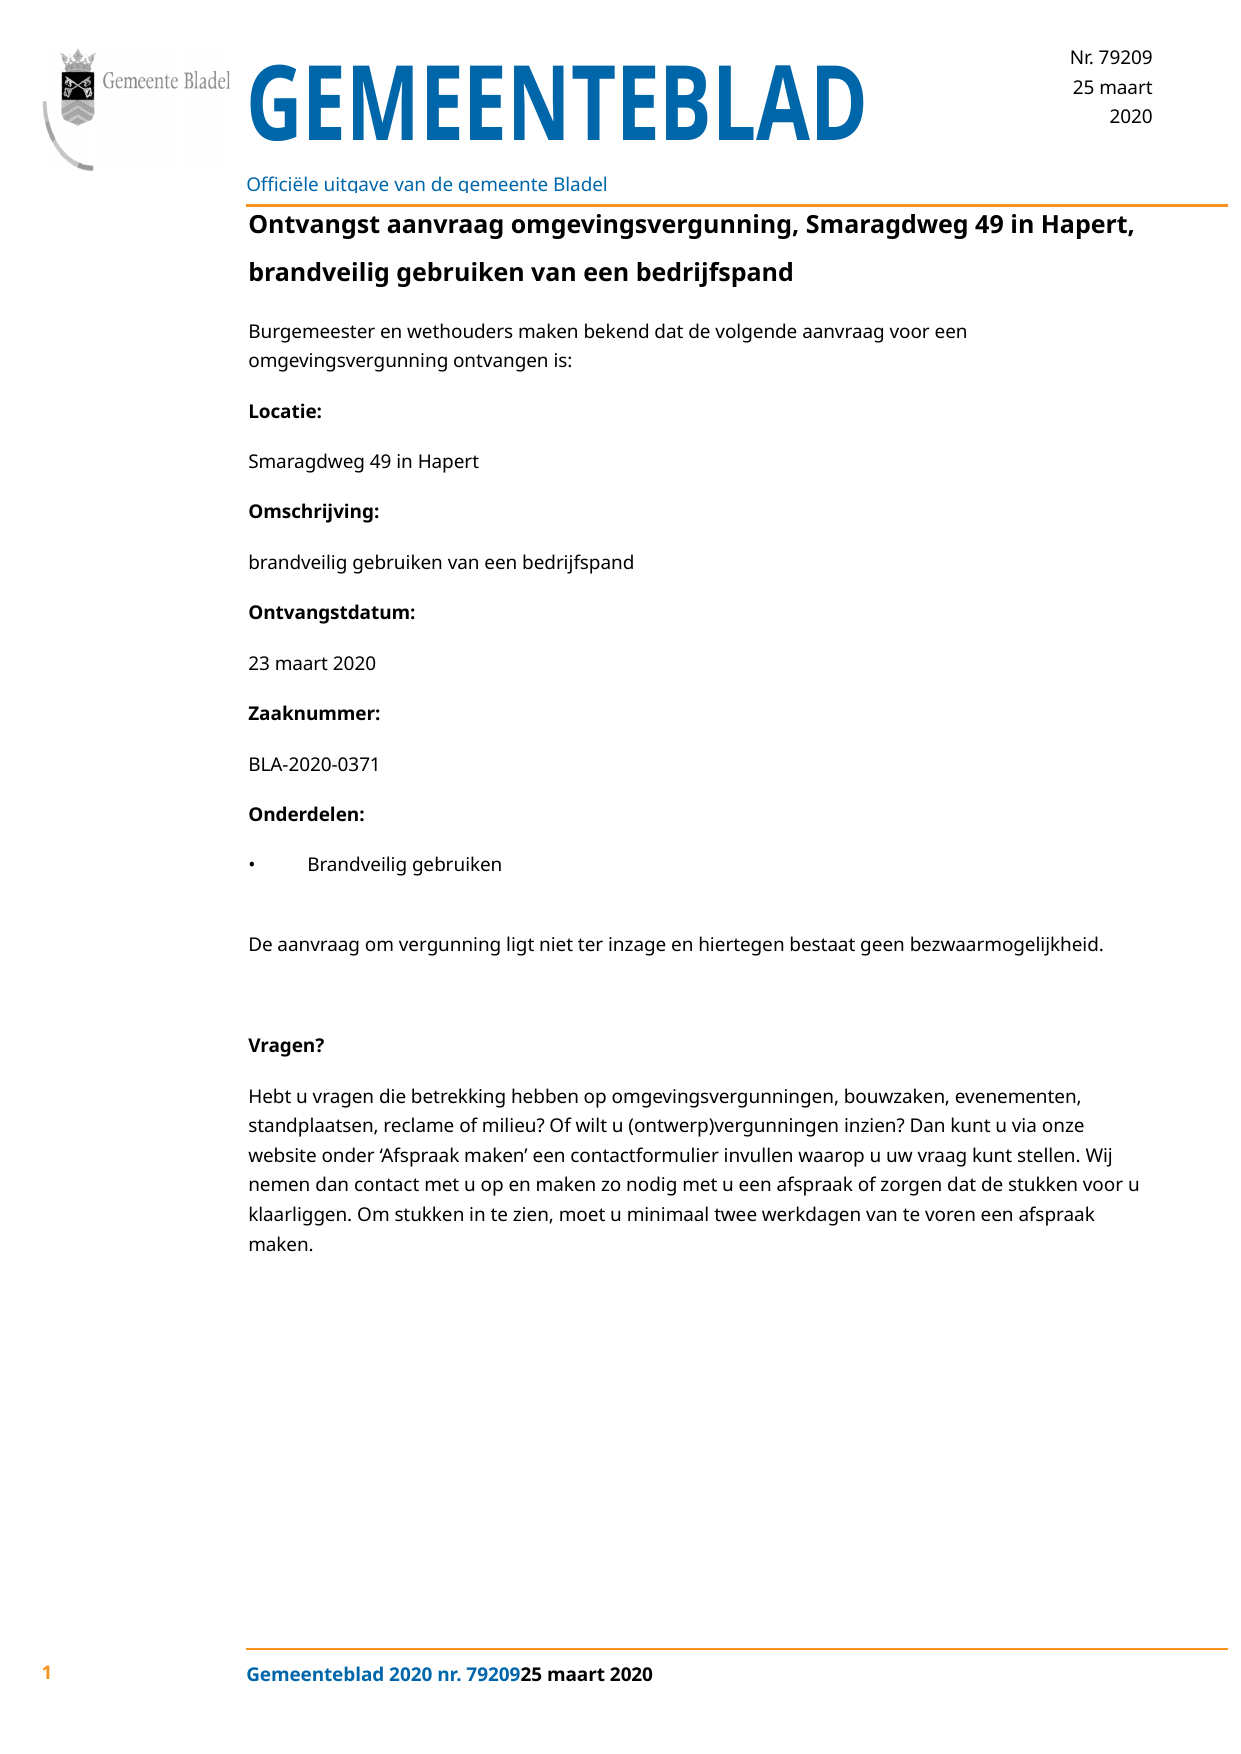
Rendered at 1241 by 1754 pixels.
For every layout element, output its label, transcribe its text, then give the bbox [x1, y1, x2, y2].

picture [41, 47, 231, 172]
text BLA-2020-0371 [248, 751, 1152, 777]
text Smaragdweg 49 in Hapert [248, 448, 1152, 474]
text Burgemeester en wethouders maken bekend dat de volgende aanvraag voor een omgevingsvergunning ontvangen is: [248, 318, 1152, 373]
text Vragen? [248, 1032, 1152, 1058]
text Hebt u vragen die betrekking hebben op omgevingsvergunningen, bouwzaken, evenementen, standplaatsen, reclame of milieu? Of wilt u (ontwerp)vergunningen inzien? Dan kunt u via onze website onder ‘Afspraak maken’ een contactformulier invullen waarop u uw vraag kunt stellen. Wij nemen dan contact met u op en maken zo nodig met u een afspraak of zorgen dat de stukken voor u klaarliggen. Om stukken in te zien, moet u minimaal twee werkdagen van te voren een afspraak maken. [248, 1083, 1152, 1257]
text Ontvangstdatum: [248, 599, 1152, 625]
list Brandveilig gebruiken [248, 852, 1152, 877]
text Omschrijving: [248, 499, 1152, 524]
text Locatie: [248, 398, 1152, 424]
text De aanvraag om vergunning ligt niet ter inzage en hiertegen bestaat geen bezwaarmogelijkheid. [248, 932, 1152, 957]
text Zaaknummer: [248, 700, 1152, 726]
text 23 maart 2020 [248, 650, 1152, 676]
text brandveilig gebruiken van een bedrijfspand [248, 549, 1152, 575]
text Ontvangst aanvraag omgevingsvergunning, Smaragdweg 49 in Hapert, brandveilig gebruiken van een bedrijfspand [248, 207, 1152, 288]
text Onderdelen: [248, 801, 1152, 827]
